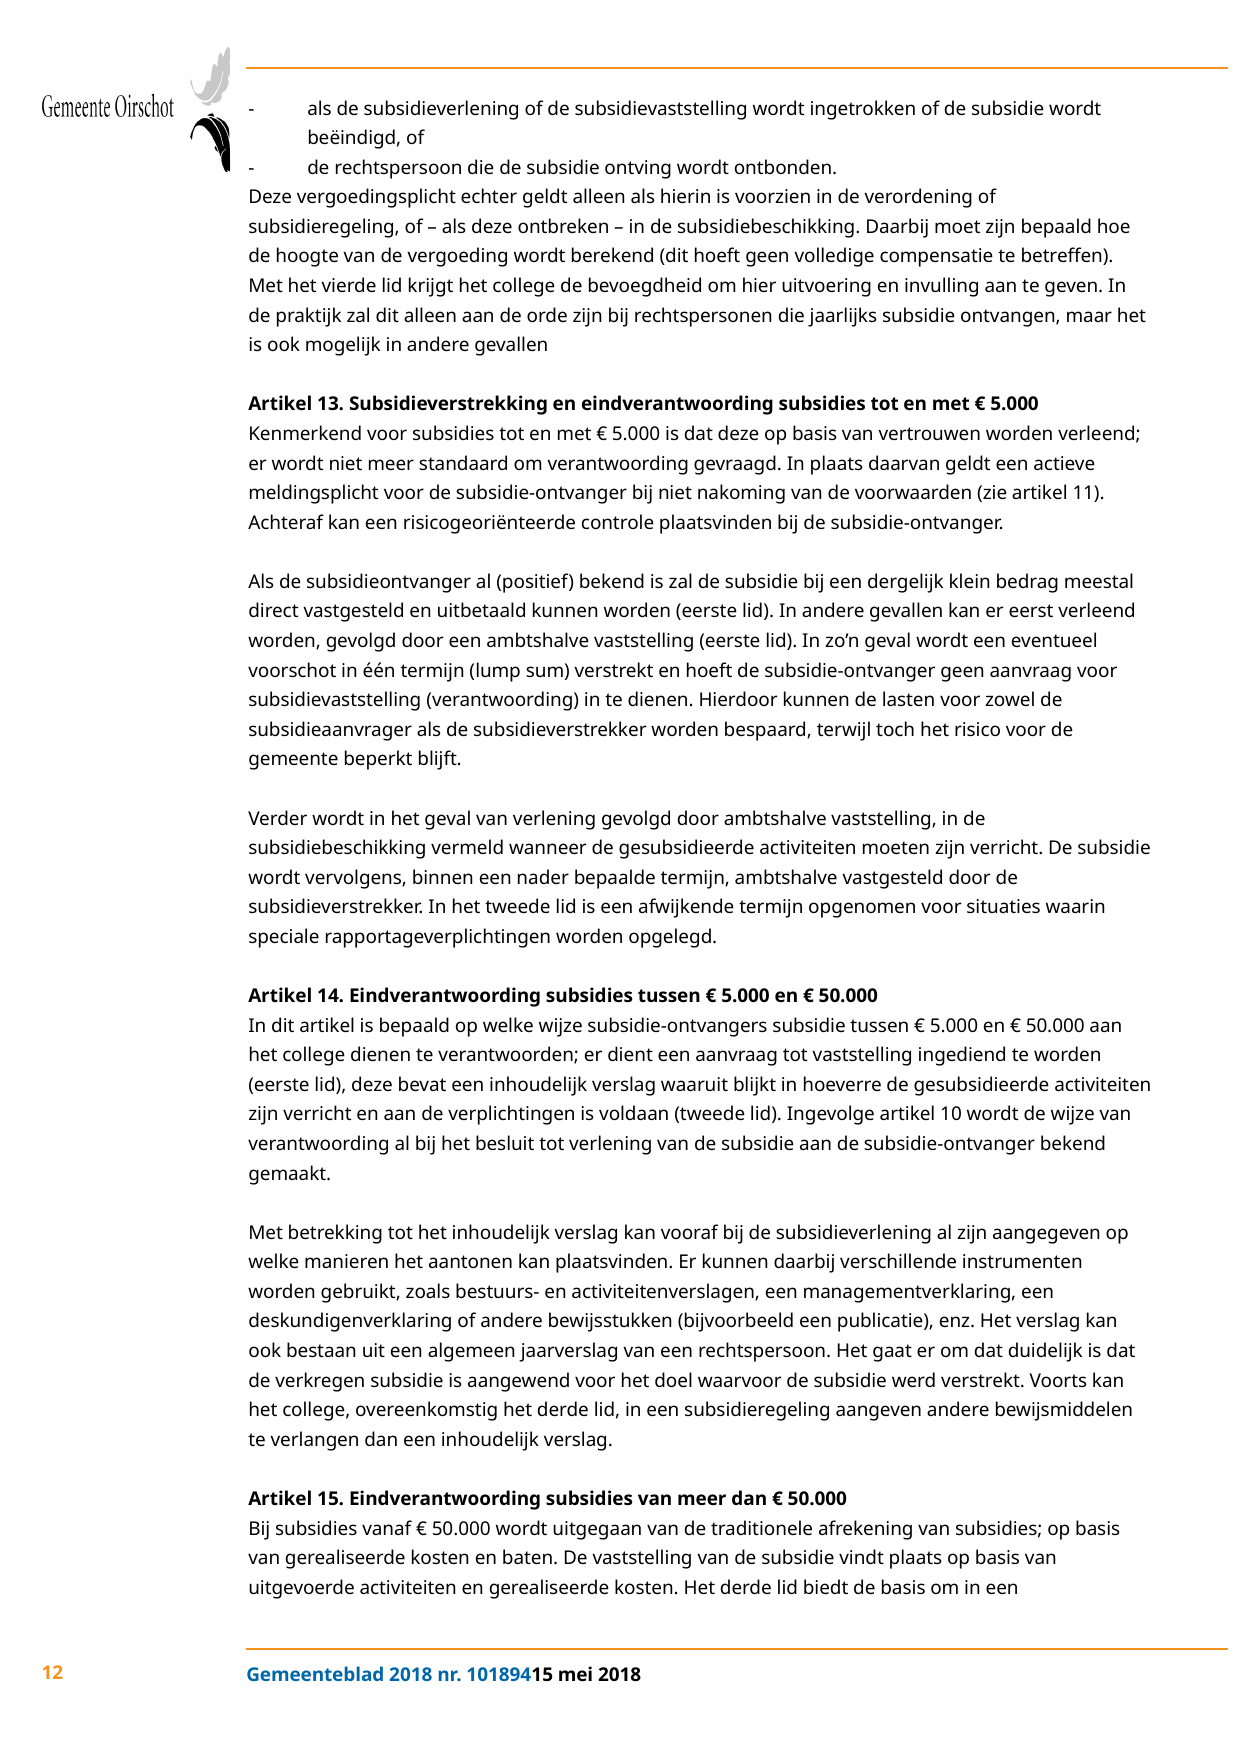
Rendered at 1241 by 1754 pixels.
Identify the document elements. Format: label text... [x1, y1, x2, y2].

text Verder wordt in het geval van verlening gevolgd door ambtshalve vaststelling, in de subsidiebeschikking vermeld wanneer de gesubsidieerde activiteiten moeten zijn verricht. De subsidie wordt vervolgens, binnen een nader bepaalde termijn, ambtshalve vastgesteld door de subsidieverstrekker. In het tweede lid is een afwijkende termijn opgenomen voor situaties waarin speciale rapportageverplichtingen worden opgelegd. [248, 805, 1152, 949]
list de rechtspersoon die de subsidie ontving wordt ontbonden. [248, 154, 1152, 180]
text Als de subsidieontvanger al (positief) bekend is zal de subsidie bij een dergelijk klein bedrag meestal direct vastgesteld en uitbetaald kunnen worden (eerste lid). In andere gevallen kan er eerst verleend worden, gevolgd door een ambtshalve vaststelling (eerste lid). In zo’n geval wordt een eventueel voorschot in één termijn (lump sum) verstrekt en hoeft de subsidie-ontvanger geen aanvraag voor subsidievaststelling (verantwoording) in te dienen. Hierdoor kunnen de lasten voor zowel de subsidieaanvrager als de subsidieverstrekker worden bespaard, terwijl toch het risico voor de gemeente beperkt blijft. [248, 568, 1152, 771]
text Deze vergoedingsplicht echter geldt alleen als hierin is voorzien in de verordening of subsidieregeling, of – als deze ontbreken – in de subsidiebeschikking. Daarbij moet zijn bepaald hoe de hoogte van de vergoeding wordt berekend (dit hoeft geen volledige compensatie te betreffen). Met het vierde lid krijgt het college de bevoegdheid om hier uitvoering en invulling aan te geven. In de praktijk zal dit alleen aan de orde zijn bij rechtspersonen die jaarlijks subsidie ontvangen, maar het is ook mogelijk in andere gevallen [248, 183, 1152, 357]
picture [41, 47, 231, 172]
text Met betrekking tot het inhoudelijk verslag kan vooraf bij de subsidieverlening al zijn aangegeven op welke manieren het aantonen kan plaatsvinden. Er kunnen daarbij verschillende instrumenten worden gebruikt, zoals bestuurs- en activiteitenverslagen, een managementverklaring, een deskundigenverklaring of andere bewijsstukken (bijvoorbeeld een publicatie), enz. Het verslag kan ook bestaan uit een algemeen jaarverslag van een rechtspersoon. Het gaat er om dat duidelijk is dat de verkregen subsidie is aangewend voor het doel waarvoor de subsidie werd verstrekt. Voorts kan het college, overeenkomstig het derde lid, in een subsidieregeling aangeven andere bewijsmiddelen te verlangen dan een inhoudelijk verslag. [248, 1219, 1152, 1452]
text Artikel 15. Eindverantwoording subsidies van meer dan € 50.000 [248, 1485, 1152, 1511]
text Bij subsidies vanaf € 50.000 wordt uitgegaan van de traditionele afrekening van subsidies; op basis van gerealiseerde kosten en baten. De vaststelling van de subsidie vindt plaats op basis van uitgevoerde activiteiten en gerealiseerde kosten. Het derde lid biedt de basis om in een [248, 1515, 1152, 1600]
text Artikel 14. Eindverantwoording subsidies tussen € 5.000 en € 50.000 [248, 982, 1152, 1008]
text Kenmerkend voor subsidies tot en met € 5.000 is dat deze op basis van vertrouwen worden verleend; er wordt niet meer standaard om verantwoording gevraagd. In plaats daarvan geldt een actieve meldingsplicht voor de subsidie-ontvanger bij niet nakoming van de voorwaarden (zie artikel 11). Achteraf kan een risicogeoriënteerde controle plaatsvinden bij de subsidie-ontvanger. [248, 420, 1152, 535]
text In dit artikel is bepaald op welke wijze subsidie-ontvangers subsidie tussen € 5.000 en € 50.000 aan het college dienen te verantwoorden; er dient een aanvraag tot vaststelling ingediend te worden (eerste lid), deze bevat een inhoudelijk verslag waaruit blijkt in hoeverre de gesubsidieerde activiteiten zijn verricht en aan de verplichtingen is voldaan (tweede lid). Ingevolge artikel 10 wordt de wijze van verantwoording al bij het besluit tot verlening van de subsidie aan de subsidie-ontvanger bekend gemaakt. [248, 1012, 1152, 1186]
list als de subsidieverlening of de subsidievaststelling wordt ingetrokken of de subsidie wordt beëindigd, of [248, 95, 1152, 150]
text Artikel 13. Subsidieverstrekking en eindverantwoording subsidies tot en met € 5.000 [248, 391, 1152, 416]
